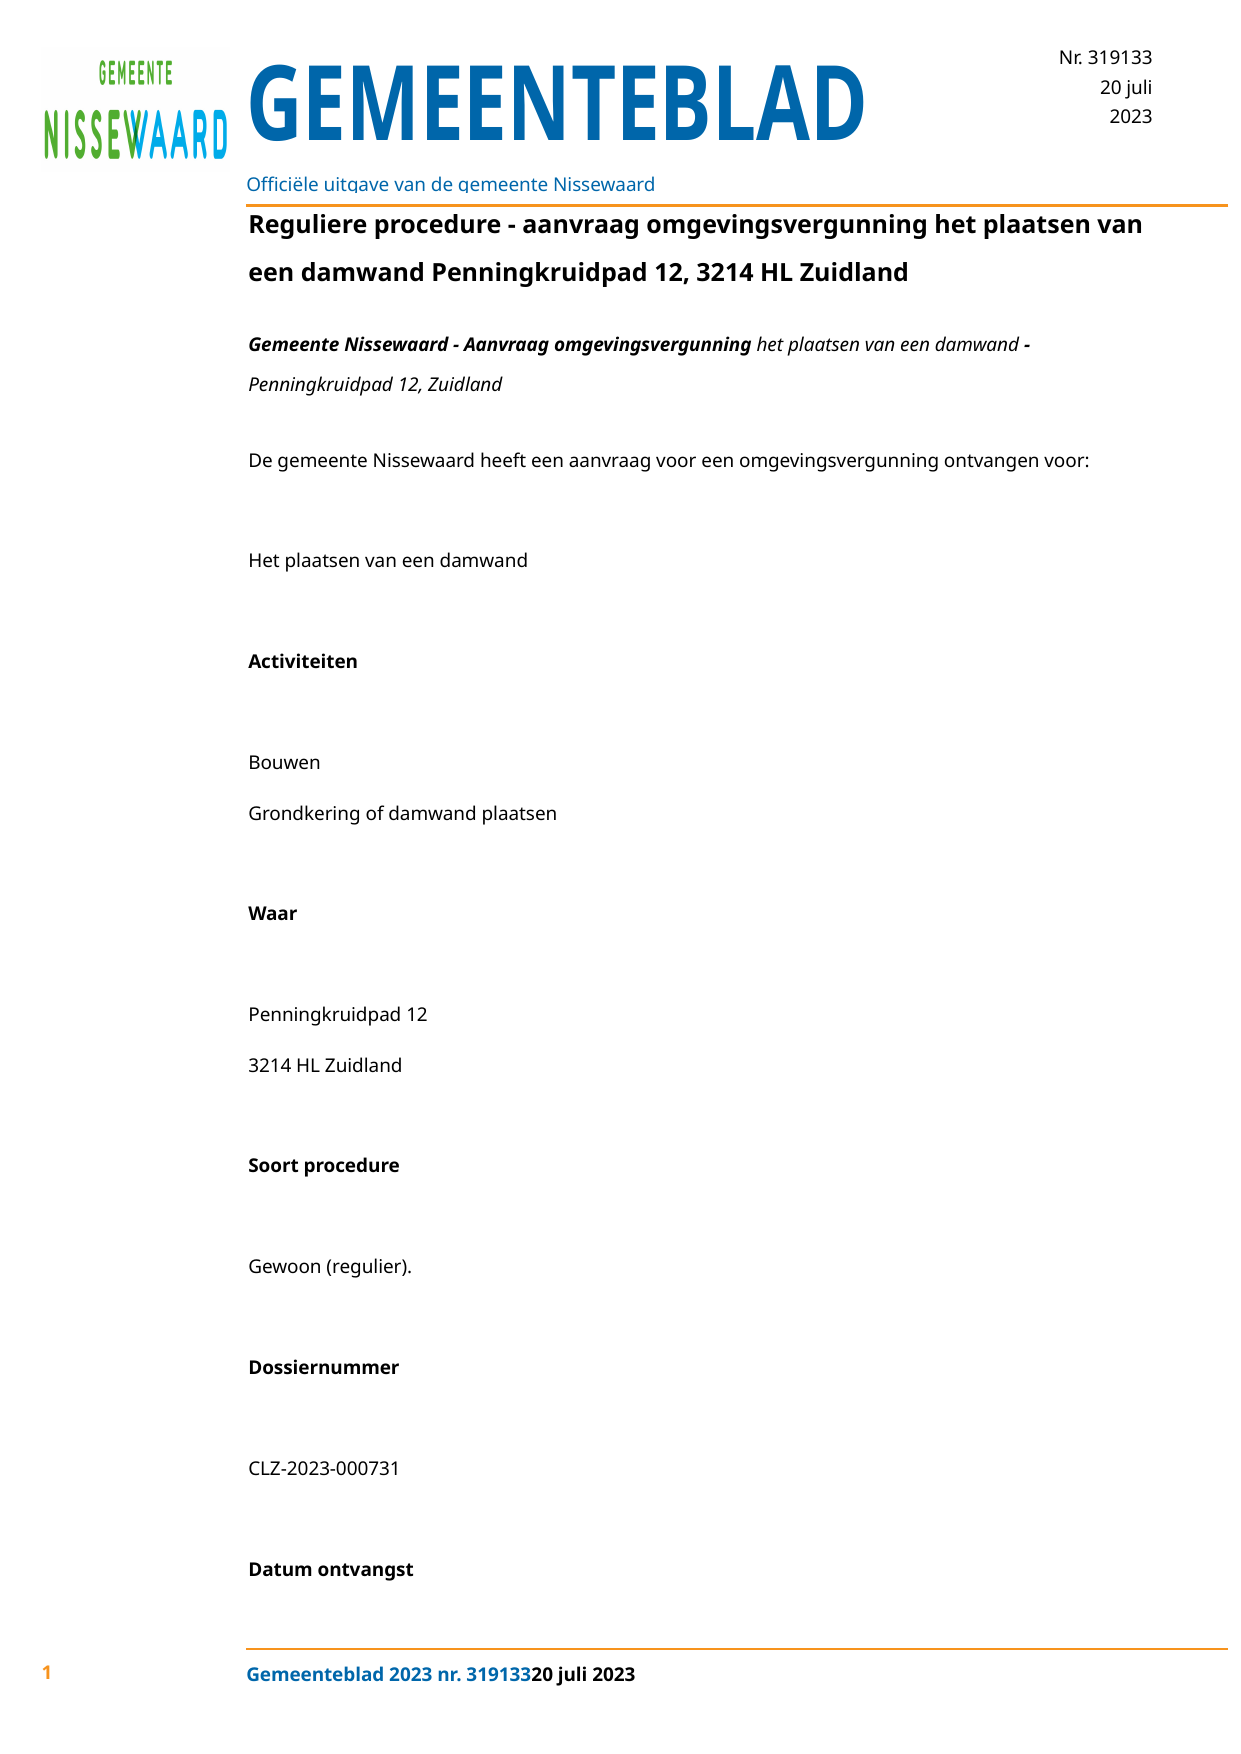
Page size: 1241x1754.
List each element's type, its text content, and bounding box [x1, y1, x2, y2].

text Gewoon (regulier). [248, 1253, 1152, 1279]
text Activiteiten [248, 648, 1152, 674]
text Het plaatsen van een damwand [248, 548, 1152, 573]
text 3214 HL Zuidland [248, 1052, 1152, 1078]
text Penningkruidpad 12 [248, 1001, 1152, 1027]
text Gemeente Nissewaard - Aanvraag omgevingsvergunning het plaatsen van een damwand - [248, 331, 1152, 357]
text Soort procedure [248, 1153, 1152, 1178]
text Reguliere procedure - aanvraag omgevingsvergunning het plaatsen van een damwand Penningkruidpad 12, 3214 HL Zuidland [248, 207, 1152, 288]
text Bouwen [248, 749, 1152, 775]
picture [41, 47, 231, 172]
text De gemeente Nissewaard heeft een aanvraag voor een omgevingsvergunning ontvangen voor: [248, 447, 1152, 473]
text Dossiernummer [248, 1354, 1152, 1380]
text CLZ-2023-000731 [248, 1455, 1152, 1481]
text Datum ontvangst [248, 1556, 1152, 1582]
text Penningkruidpad 12, Zuidland [248, 371, 1152, 396]
text Grondkering of damwand plaatsen [248, 800, 1152, 826]
text Waar [248, 901, 1152, 926]
